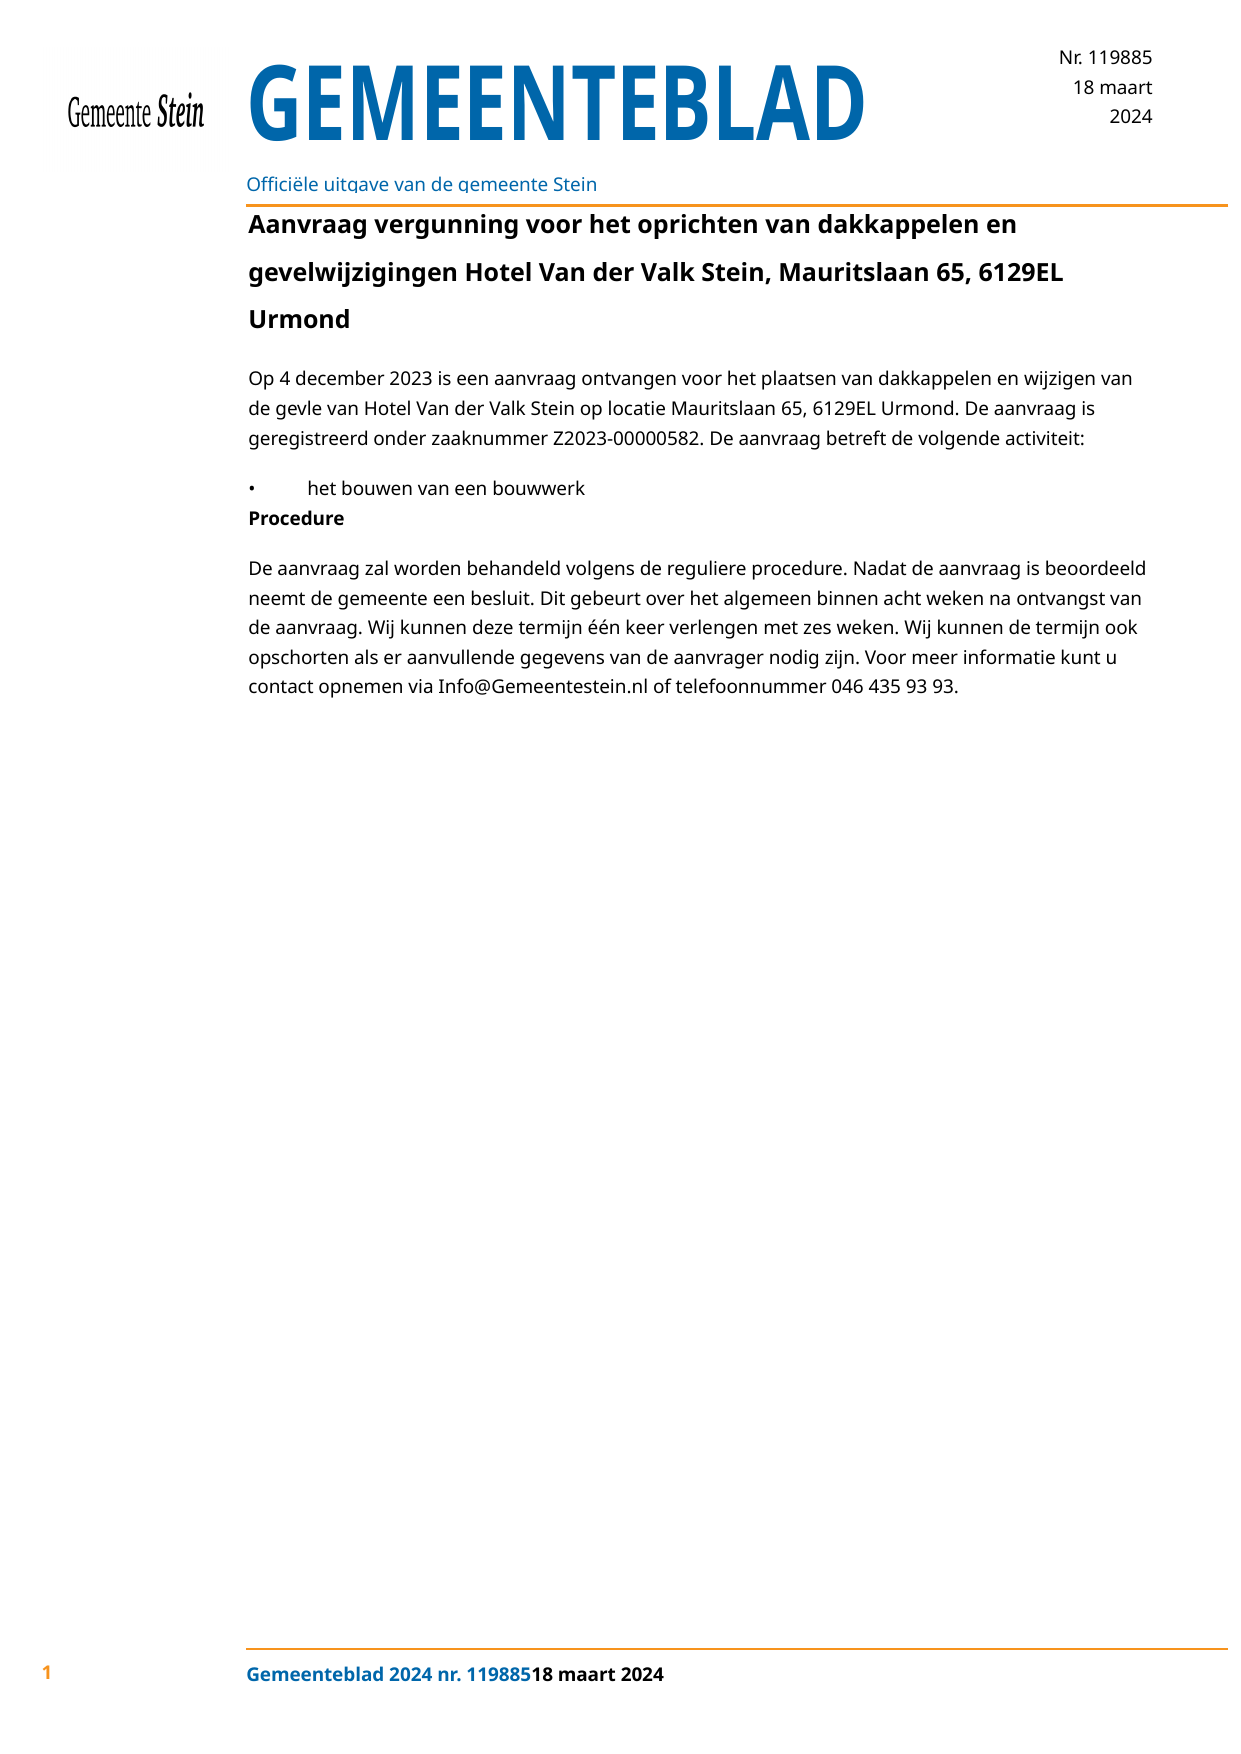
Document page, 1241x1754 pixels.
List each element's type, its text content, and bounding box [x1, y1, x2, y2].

list het bouwen van een bouwwerk [248, 475, 1152, 501]
text Aanvraag vergunning voor het oprichten van dakkappelen en gevelwijzigingen Hotel Van der Valk Stein, Mauritslaan 65, 6129EL Urmond [248, 207, 1152, 336]
text Procedure [248, 505, 1152, 530]
picture [41, 47, 231, 172]
text Op 4 december 2023 is een aanvraag ontvangen voor het plaatsen van dakkappelen en wijzigen van de gevle van Hotel Van der Valk Stein op locatie Mauritslaan 65, 6129EL Urmond. De aanvraag is geregistreerd onder zaaknummer Z2023-00000582. De aanvraag betreft de volgende activiteit: [248, 366, 1152, 450]
text De aanvraag zal worden behandeld volgens de reguliere procedure. Nadat de aanvraag is beoordeeld neemt de gemeente een besluit. Dit gebeurt over het algemeen binnen acht weken na ontvangst van de aanvraag. Wij kunnen deze termijn één keer verlengen met zes weken. Wij kunnen de termijn ook opschorten als er aanvullende gegevens van de aanvrager nodig zijn. Voor meer informatie kunt u contact opnemen via Info@Gemeentestein.nl of telefoonnummer 046 435 93 93. [248, 555, 1152, 699]
